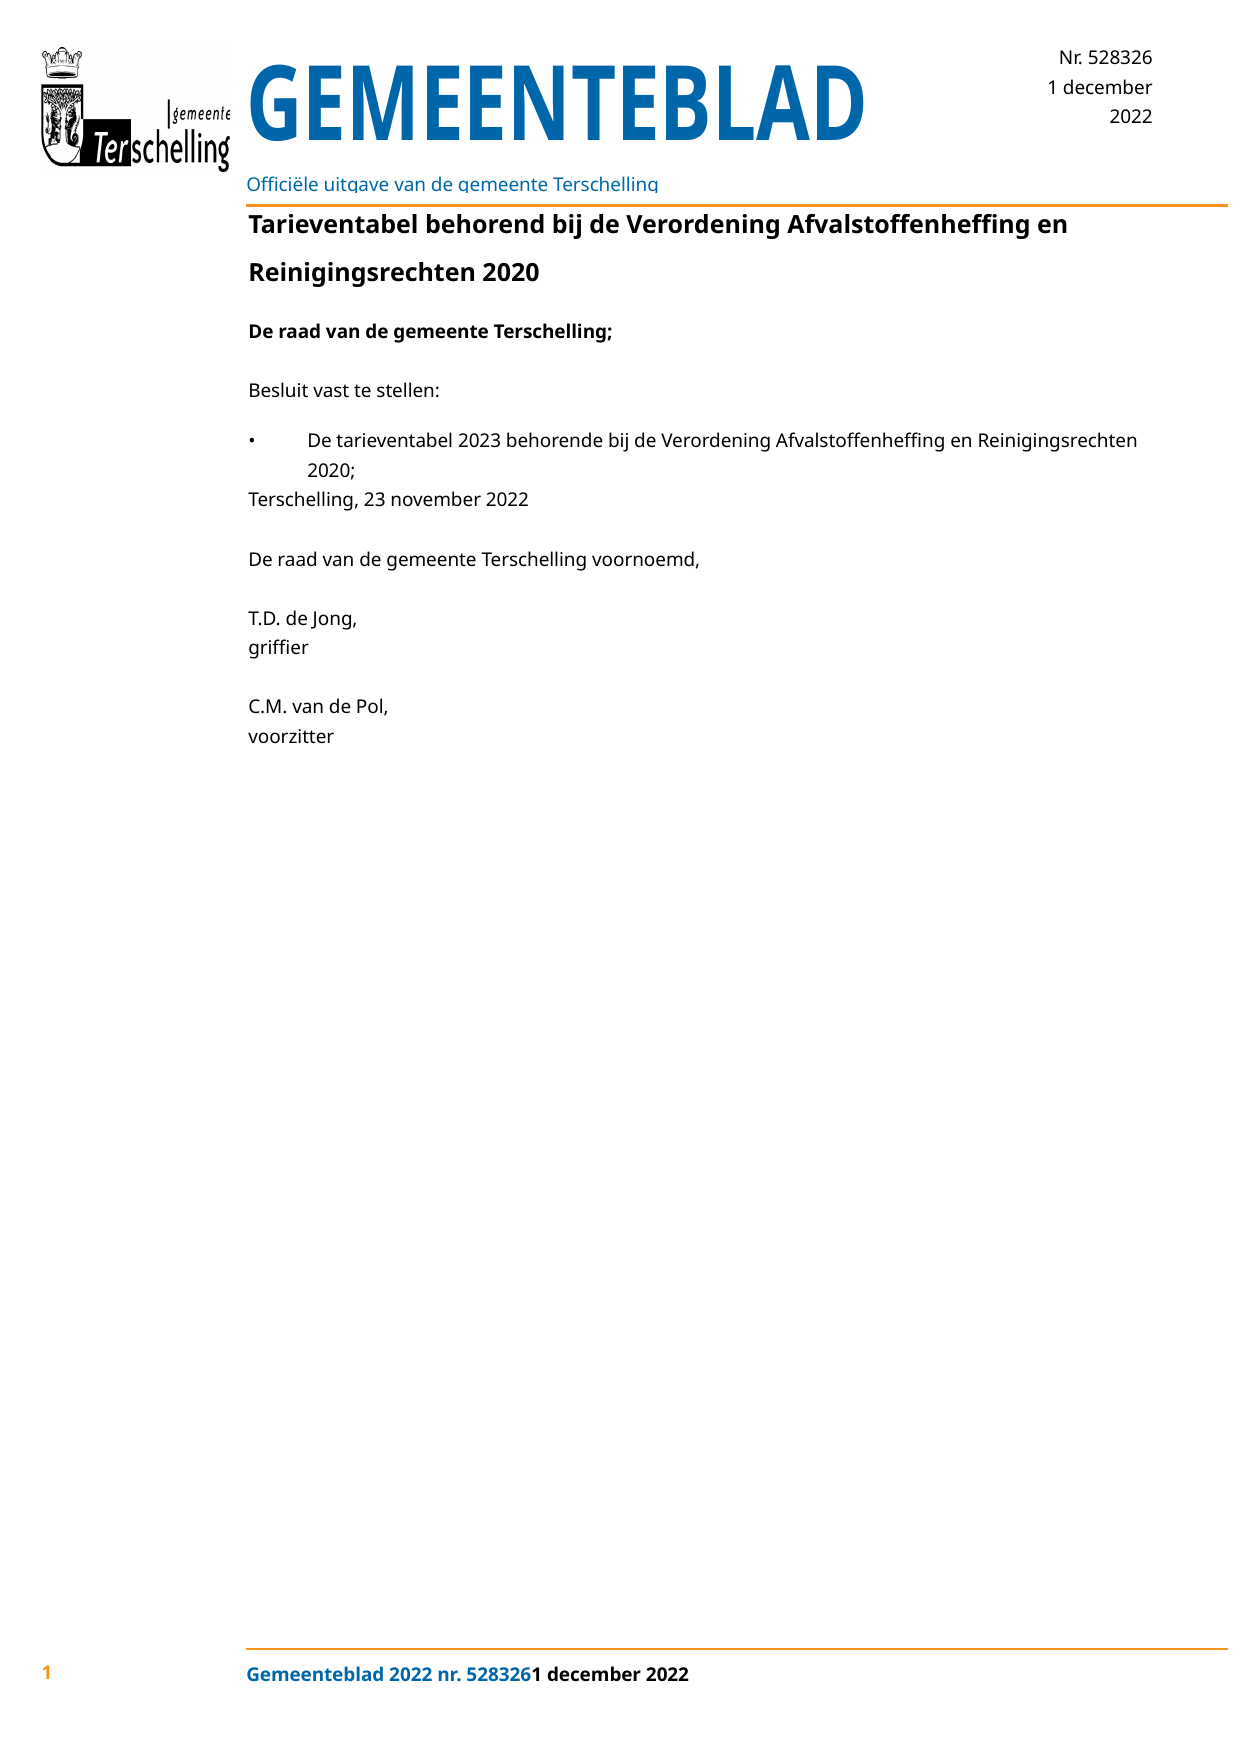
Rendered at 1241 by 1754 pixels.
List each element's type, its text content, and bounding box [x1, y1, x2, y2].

text Tarieventabel behorend bij de Verordening Afvalstoffenheffing en Reinigingsrechten 2020 [248, 207, 1152, 288]
text Besluit vast te stellen: [248, 377, 1152, 403]
text De raad van de gemeente Terschelling; [248, 318, 1152, 344]
text De raad van de gemeente Terschelling voornoemd, [248, 546, 1152, 571]
text Terschelling, 23 november 2022 [248, 487, 1152, 512]
text griffier [248, 634, 1152, 660]
text voorzitter [248, 723, 1152, 749]
text T.D. de Jong, [248, 605, 1152, 631]
picture [41, 47, 231, 172]
list De tarieventabel 2023 behorende bij de Verordening Afvalstoffenheffing en Reinigingsrechten 2020; [248, 427, 1152, 483]
text C.M. van de Pol, [248, 694, 1152, 719]
